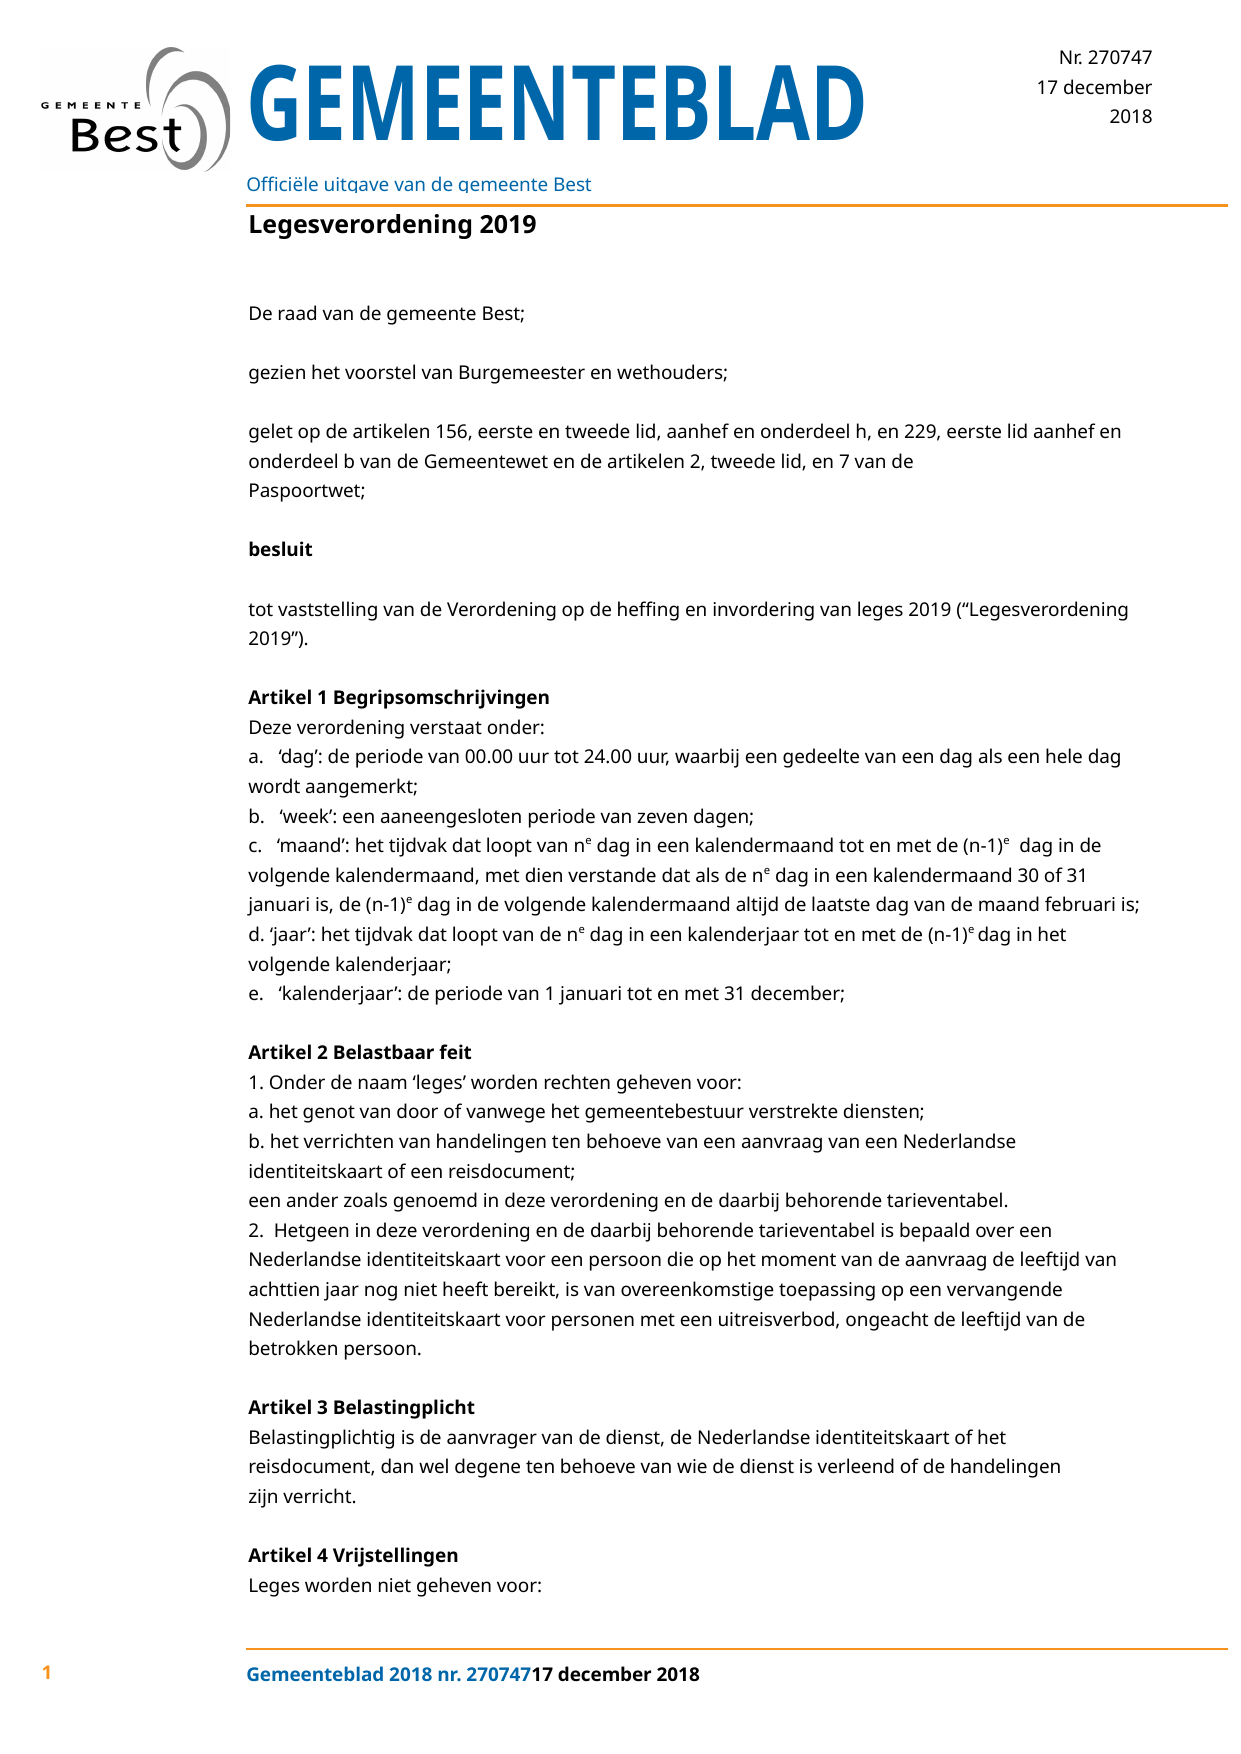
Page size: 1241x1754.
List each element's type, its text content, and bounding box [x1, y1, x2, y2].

text reisdocument, dan wel degene ten behoeve van wie de dienst is verleend of de handelingen [248, 1454, 1152, 1479]
text gezien het voorstel van Burgemeester en wethouders; [248, 359, 1152, 385]
text Leges worden niet geheven voor: [248, 1572, 1152, 1598]
text tot vaststelling van de Verordening op de heffing en invordering van leges 2019 (“Legesverordening 2019”). [248, 596, 1152, 651]
text b. ‘week’: een aaneengesloten periode van zeven dagen; [248, 803, 1152, 828]
text besluit [248, 537, 1152, 562]
text De raad van de gemeente Best; [248, 300, 1152, 326]
text b. het verrichten van handelingen ten behoeve van een aanvraag van een Nederlandse identiteitskaart of een reisdocument; [248, 1128, 1152, 1183]
picture [41, 47, 231, 172]
text 1. Onder de naam ‘leges’ worden rechten geheven voor: [248, 1069, 1152, 1095]
text a. het genot van door of vanwege het gemeentebestuur verstrekte diensten; [248, 1099, 1152, 1124]
text Deze verordening verstaat onder: [248, 714, 1152, 740]
text 2. Hetgeen in deze verordening en de daarbij behorende tarieventabel is bepaald over een Nederlandse identiteitskaart voor een persoon die op het moment van de aanvraag de leeftijd van achttien jaar nog niet heeft bereikt, is van overeenkomstige toepassing op een vervangende Nederlandse identiteitskaart voor personen met een uitreisverbod, ongeacht de leeftijd van de betrokken persoon. [248, 1217, 1152, 1361]
text Artikel 4 Vrijstellingen [248, 1542, 1152, 1568]
text Artikel 2 Belastbaar feit [248, 1039, 1152, 1065]
text Legesverordening 2019 [248, 207, 1152, 241]
text d. ‘jaar’: het tijdvak dat loopt van de ne dag in een kalenderjaar tot en met de (n-1)e dag in het volgende kalenderjaar; [248, 921, 1152, 976]
text Belastingplichtig is de aanvrager van de dienst, de Nederlandse identiteitskaart of het [248, 1424, 1152, 1450]
text gelet op de artikelen 156, eerste en tweede lid, aanhef en onderdeel h, en 229, eerste lid aanhef en onderdeel b van de Gemeentewet en de artikelen 2, tweede lid, en 7 van de [248, 418, 1152, 473]
text Paspoortwet; [248, 477, 1152, 503]
text Artikel 1 Begripsomschrijvingen [248, 684, 1152, 710]
text zijn verricht. [248, 1483, 1152, 1509]
text c. ‘maand’: het tijdvak dat loopt van ne dag in een kalendermaand tot en met de (n-1)e dag in de volgende kalendermaand, met dien verstande dat als de ne dag in een kalendermaand 30 of 31 januari is, de (n-1)e dag in de volgende kalendermaand altijd de laatste dag van de maand februari is; [248, 832, 1152, 917]
text e. ‘kalenderjaar’: de periode van 1 januari tot en met 31 december; [248, 980, 1152, 1006]
text een ander zoals genoemd in deze verordening en de daarbij behorende tarieventabel. [248, 1187, 1152, 1213]
text a. ‘dag’: de periode van 00.00 uur tot 24.00 uur, waarbij een gedeelte van een dag als een hele dag wordt aangemerkt; [248, 744, 1152, 799]
text Artikel 3 Belastingplicht [248, 1394, 1152, 1420]
